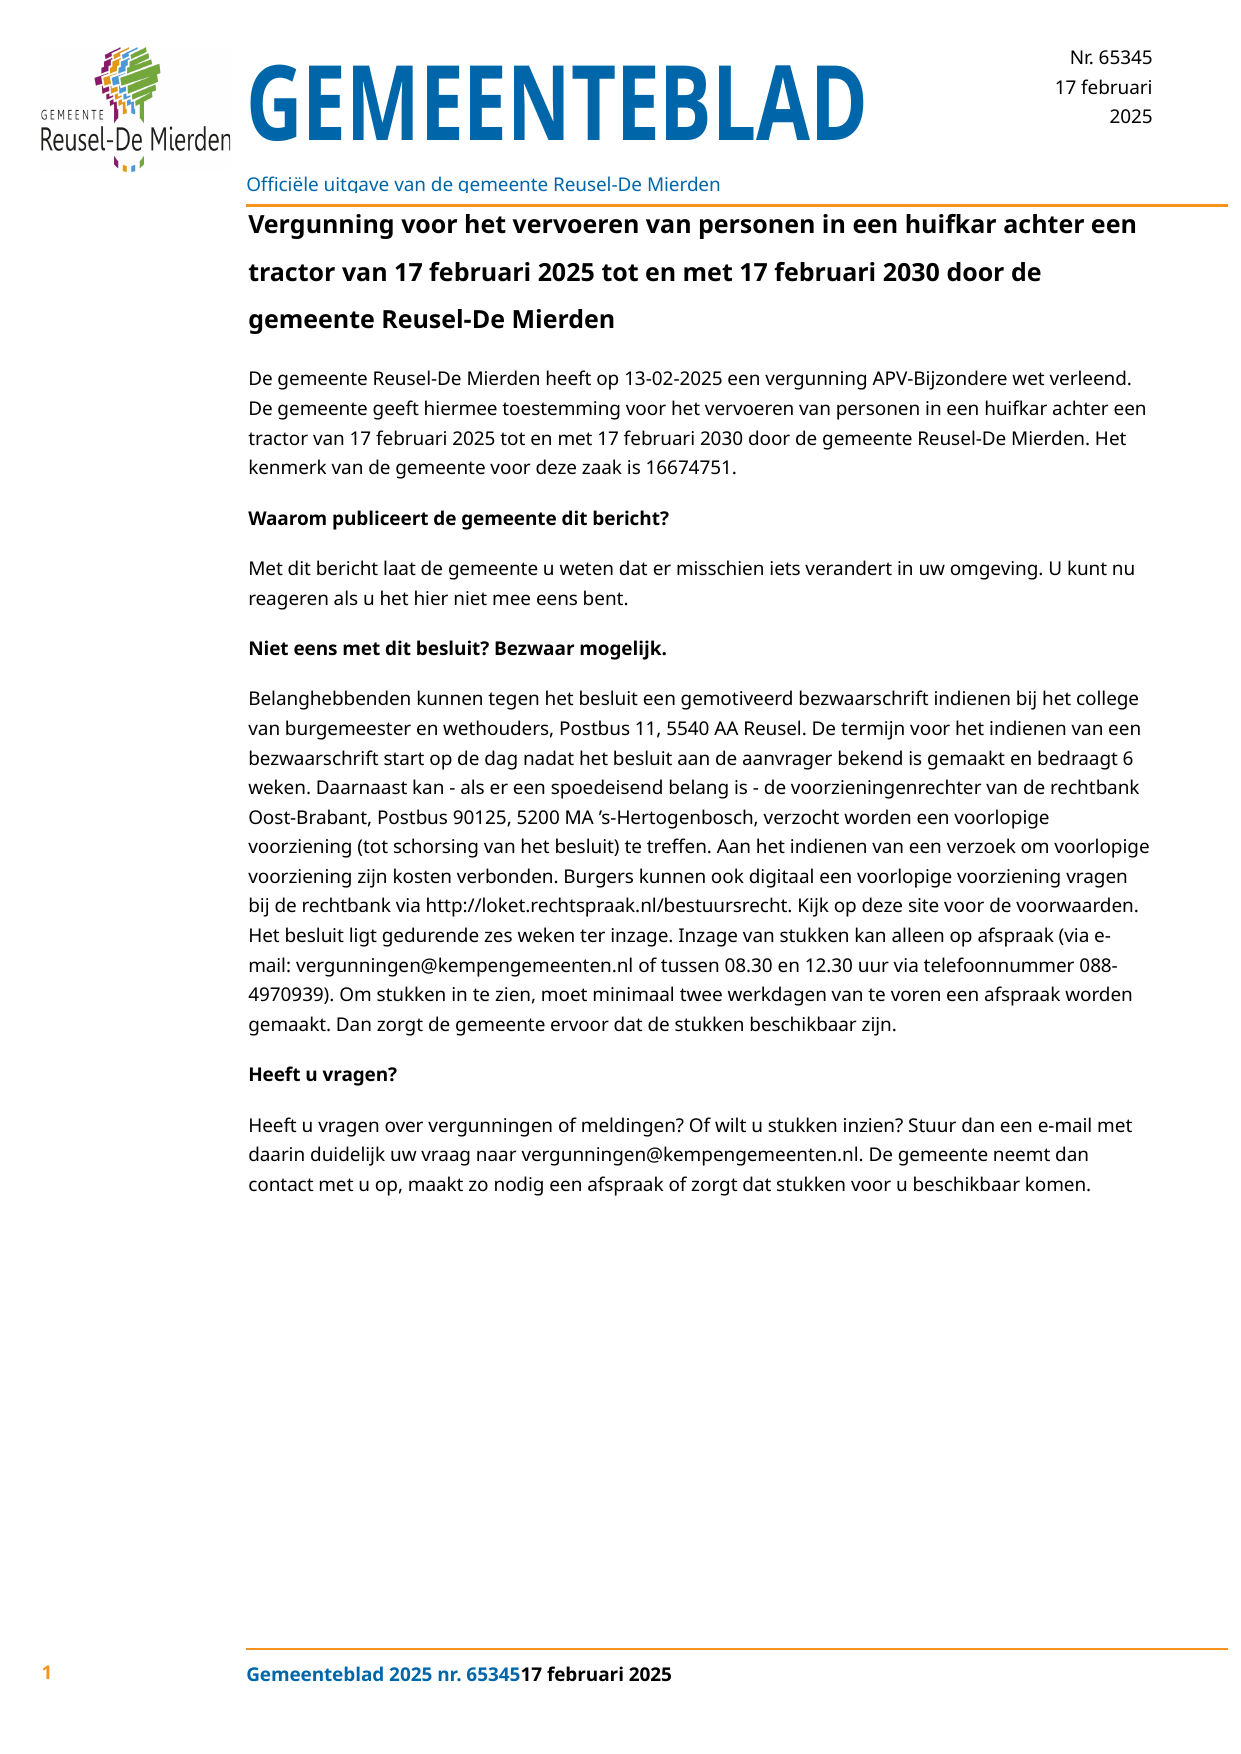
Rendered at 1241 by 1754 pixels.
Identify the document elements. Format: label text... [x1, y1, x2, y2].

text Heeft u vragen over vergunningen of meldingen? Of wilt u stukken inzien? Stuur dan een e-mail met daarin duidelijk uw vraag naar vergunningen@kempengemeenten.nl. De gemeente neemt dan contact met u op, maakt zo nodig een afspraak of zorgt dat stukken voor u beschikbaar komen. [248, 1112, 1152, 1197]
text Vergunning voor het vervoeren van personen in een huifkar achter een tractor van 17 februari 2025 tot en met 17 februari 2030 door de gemeente Reusel-De Mierden [248, 207, 1152, 336]
text Niet eens met dit besluit? Bezwaar mogelijk. [248, 635, 1152, 661]
text Heeft u vragen? [248, 1061, 1152, 1087]
text De gemeente Reusel-De Mierden heeft op 13-02-2025 een vergunning APV-Bijzondere wet verleend. De gemeente geeft hiermee toestemming voor het vervoeren van personen in een huifkar achter een tractor van 17 februari 2025 tot en met 17 februari 2030 door de gemeente Reusel-De Mierden. Het kenmerk van de gemeente voor deze zaak is 16674751. [248, 366, 1152, 480]
text Belanghebbenden kunnen tegen het besluit een gemotiveerd bezwaarschrift indienen bij het college van burgemeester en wethouders, Postbus 11, 5540 AA Reusel. De termijn voor het indienen van een bezwaarschrift start op de dag nadat het besluit aan de aanvrager bekend is gemaakt en bedraagt 6 weken. Daarnaast kan - als er een spoedeisend belang is - de voorzieningenrechter van de rechtbank Oost-Brabant, Postbus 90125, 5200 MA ’s-Hertogenbosch, verzocht worden een voorlopige voorziening (tot schorsing van het besluit) te treffen. Aan het indienen van een verzoek om voorlopige voorziening zijn kosten verbonden. Burgers kunnen ook digitaal een voorlopige voorziening vragen bij de rechtbank via http://loket.rechtspraak.nl/bestuursrecht. Kijk op deze site voor de voorwaarden. Het besluit ligt gedurende zes weken ter inzage. Inzage van stukken kan alleen op afspraak (via e-mail: vergunningen@kempengemeenten.nl of tussen 08.30 en 12.30 uur via telefoonnummer 088-4970939). Om stukken in te zien, moet minimaal twee werkdagen van te voren een afspraak worden gemaakt. Dan zorgt de gemeente ervoor dat de stukken beschikbaar zijn. [248, 686, 1152, 1037]
text Met dit bericht laat de gemeente u weten dat er misschien iets verandert in uw omgeving. U kunt nu reageren als u het hier niet mee eens bent. [248, 555, 1152, 610]
picture [41, 47, 231, 172]
text Waarom publiceert de gemeente dit bericht? [248, 505, 1152, 530]
